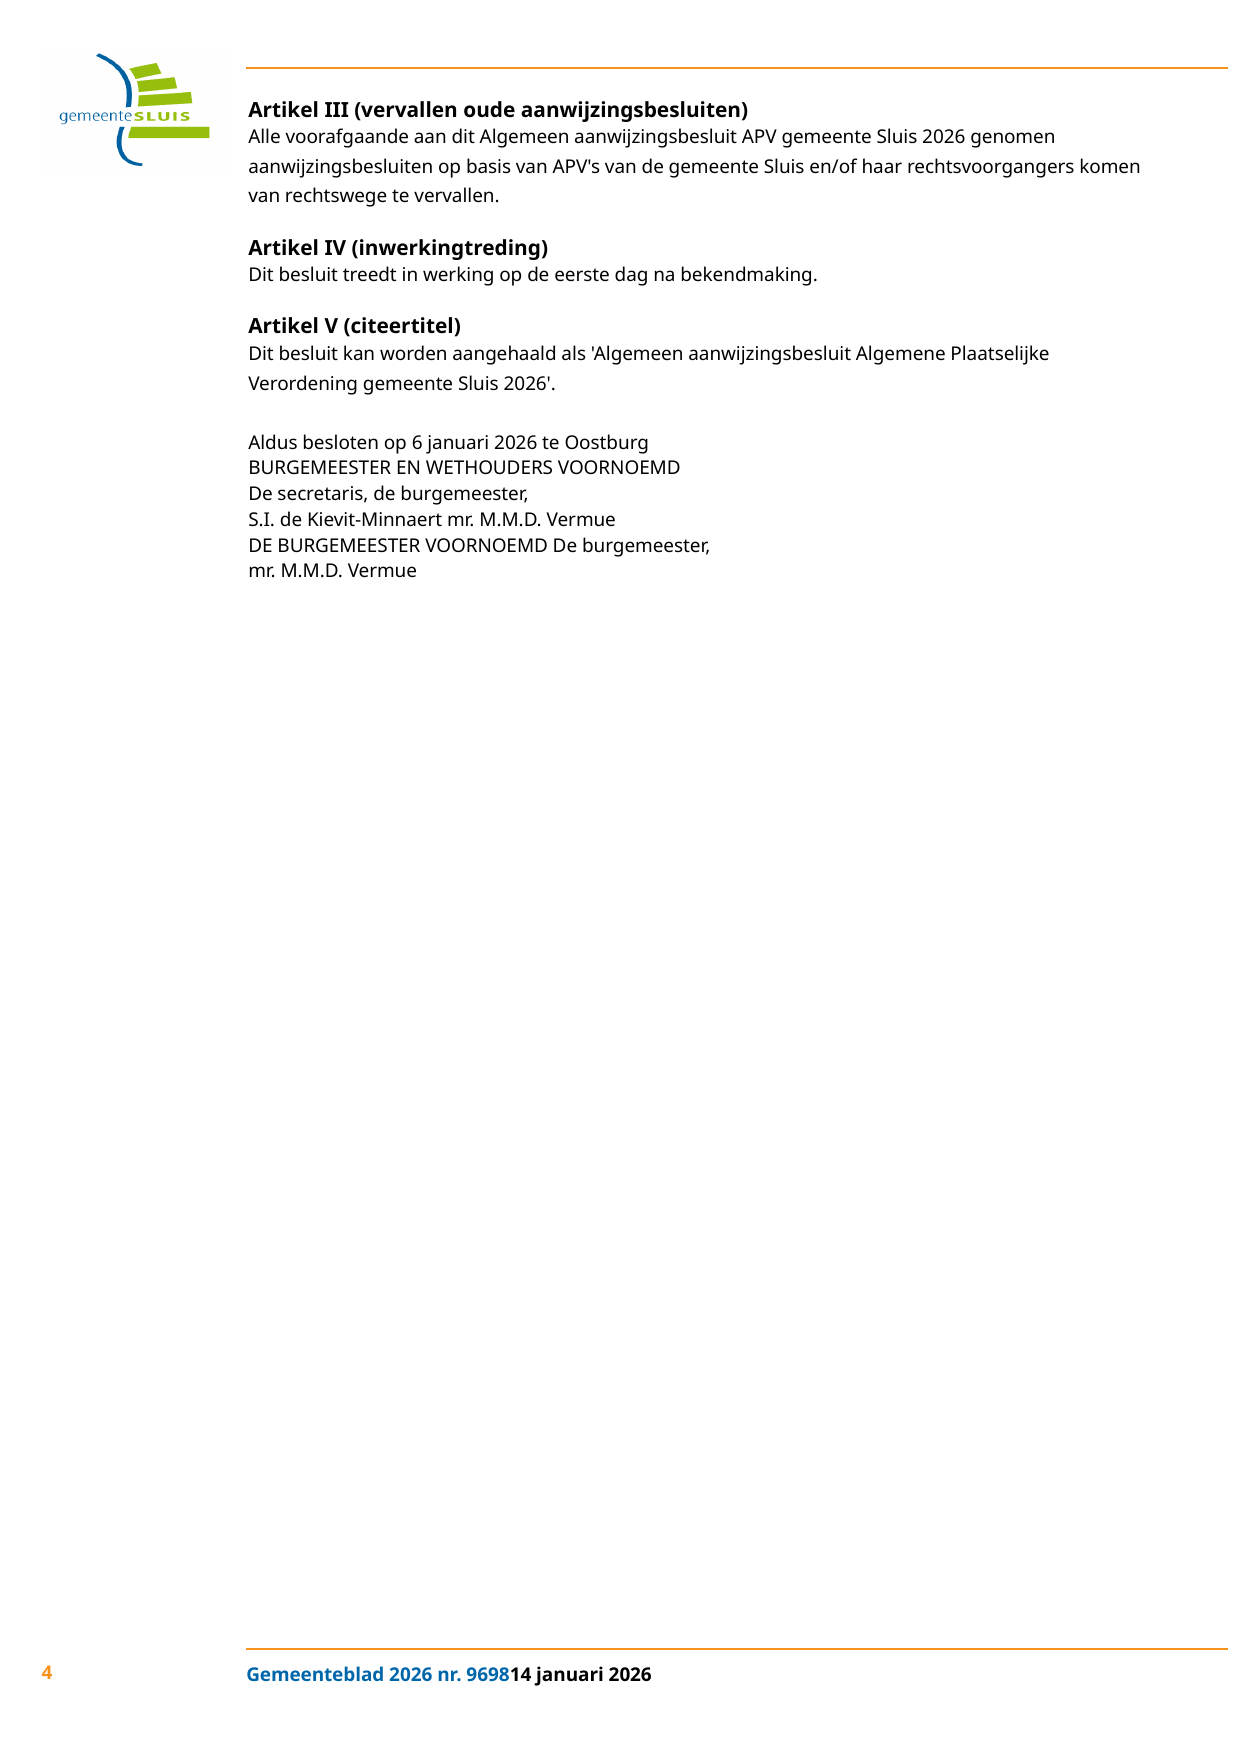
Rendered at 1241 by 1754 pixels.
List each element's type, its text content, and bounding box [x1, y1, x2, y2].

picture [41, 47, 231, 172]
text Artikel IV (inwerkingtreding) [248, 233, 1152, 261]
text Alle voorafgaande aan dit Algemeen aanwijzingsbesluit APV gemeente Sluis 2026 genomen aanwijzingsbesluiten op basis van APV's van de gemeente Sluis en/of haar rechtsvoorgangers komen van rechtswege te vervallen. [248, 123, 1152, 208]
text Dit besluit kan worden aangehaald als 'Algemeen aanwijzingsbesluit Algemene Plaatselijke Verordening gemeente Sluis 2026'. [248, 340, 1152, 395]
text DE BURGEMEESTER VOORNOEMD De burgemeester, [248, 532, 1152, 557]
text Dit besluit treedt in werking op de eerste dag na bekendmaking. [248, 261, 1152, 287]
text Artikel III (vervallen oude aanwijzingsbesluiten) [248, 95, 1152, 123]
text S.I. de Kievit-Minnaert mr. M.M.D. Vermue [248, 506, 1152, 532]
text De secretaris, de burgemeester, [248, 480, 1152, 506]
text mr. M.M.D. Vermue [248, 557, 1152, 583]
text BURGEMEESTER EN WETHOUDERS VOORNOEMD [248, 454, 1152, 480]
text Artikel V (citeertitel) [248, 312, 1152, 340]
text Aldus besloten op 6 januari 2026 te Oostburg [248, 429, 1152, 454]
